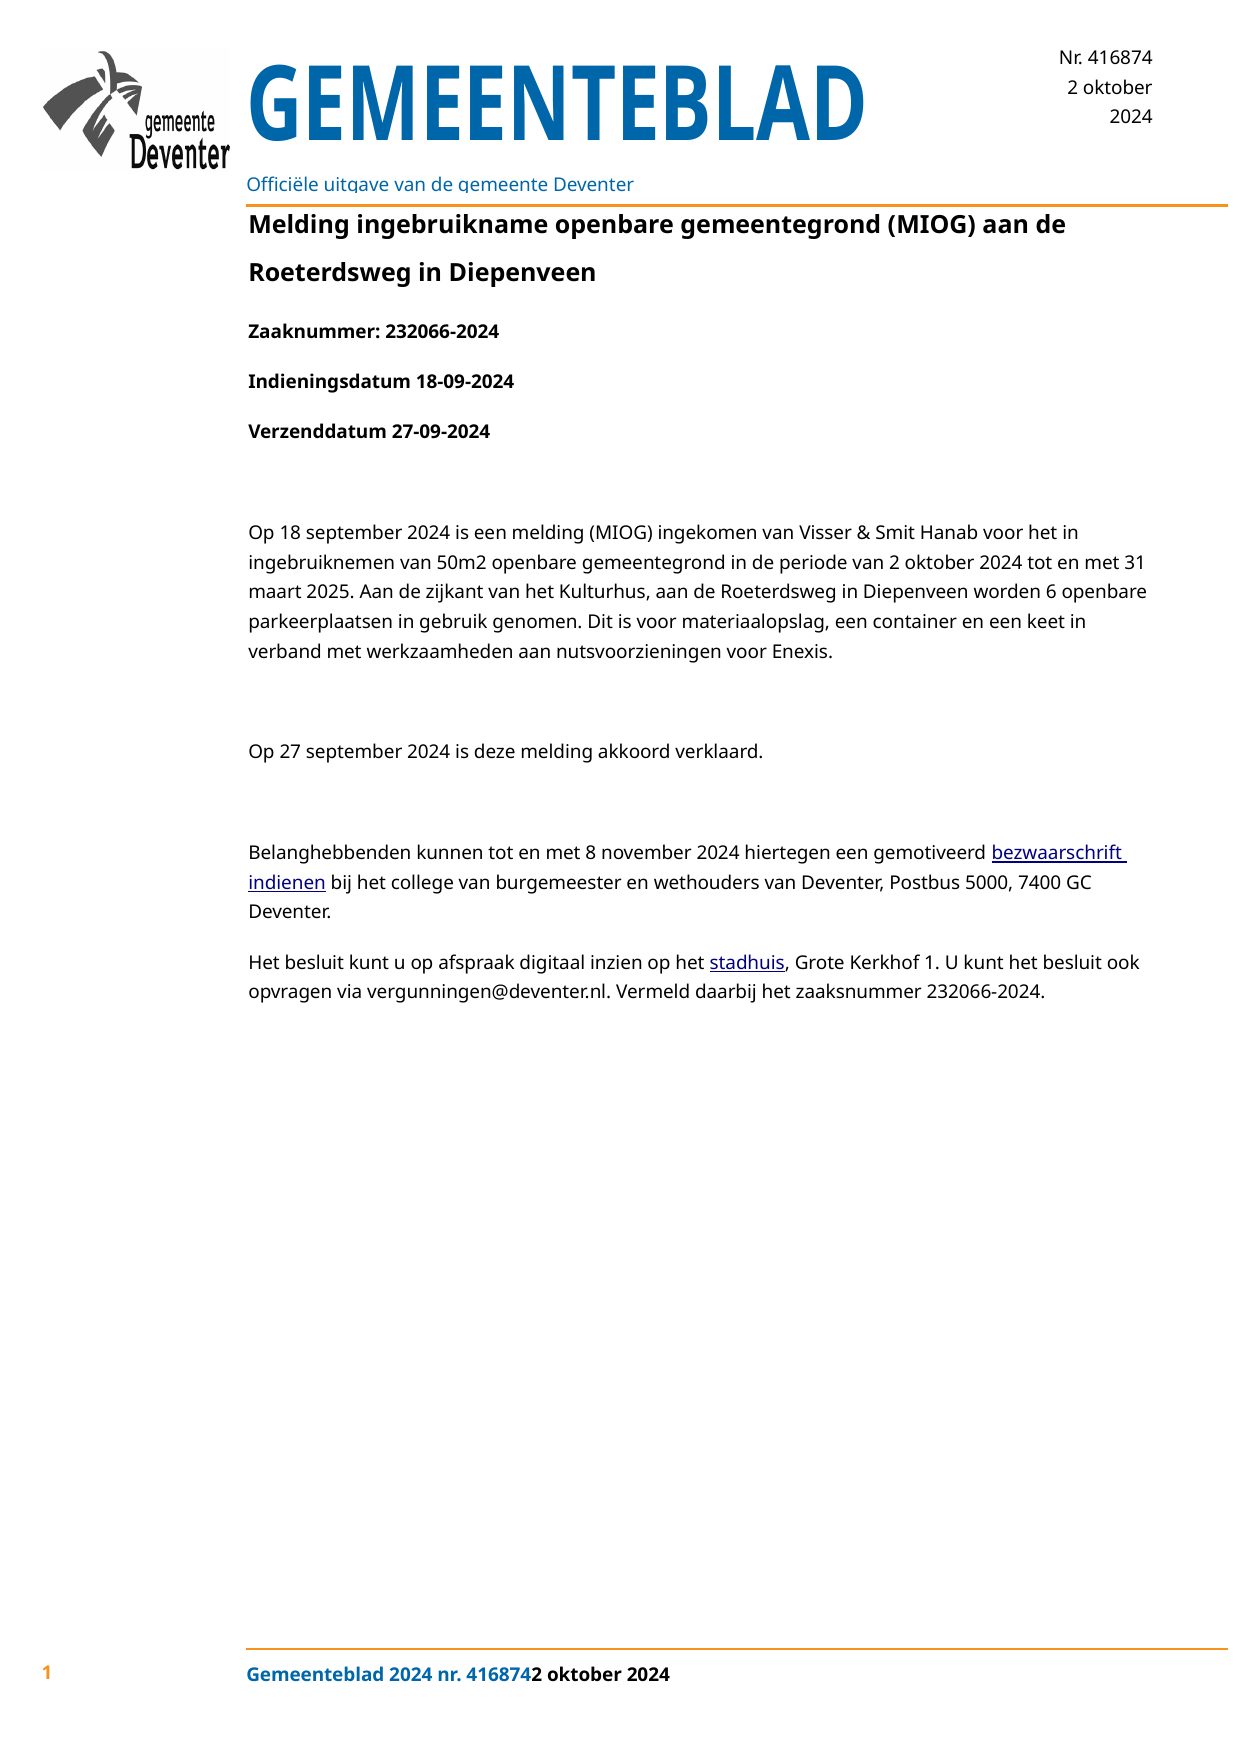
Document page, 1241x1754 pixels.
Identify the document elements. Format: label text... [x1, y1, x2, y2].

text Belanghebbenden kunnen tot en met 8 november 2024 hiertegen een gemotiveerd bezwaarschrift indienen bij het college van burgemeester en wethouders van Deventer, Postbus 5000, 7400 GC Deventer. [248, 839, 1152, 924]
text Indieningsdatum 18-09-2024 [248, 368, 1152, 394]
text Zaaknummer: 232066-2024 [248, 318, 1152, 344]
text Verzenddatum 27-09-2024 [248, 419, 1152, 444]
text Op 18 september 2024 is een melding (MIOG) ingekomen van Visser & Smit Hanab voor het in ingebruiknemen van 50m2 openbare gemeentegrond in de periode van 2 oktober 2024 tot en met 31 maart 2025. Aan de zijkant van het Kulturhus, aan de Roeterdsweg in Diepenveen worden 6 openbare parkeerplaatsen in gebruik genomen. Dit is voor materiaalopslag, een container en een keet in verband met werkzaamheden aan nutsvoorzieningen voor Enexis. [248, 519, 1152, 664]
text Op 27 september 2024 is deze melding akkoord verklaard. [248, 739, 1152, 764]
text Melding ingebruikname openbare gemeentegrond (MIOG) aan de Roeterdsweg in Diepenveen [248, 207, 1152, 288]
text Het besluit kunt u op afspraak digitaal inzien op het stadhuis, Grote Kerkhof 1. U kunt het besluit ook opvragen via vergunningen@deventer.nl. Vermeld daarbij het zaaksnummer 232066-2024. [248, 949, 1152, 1004]
picture [41, 47, 231, 172]
